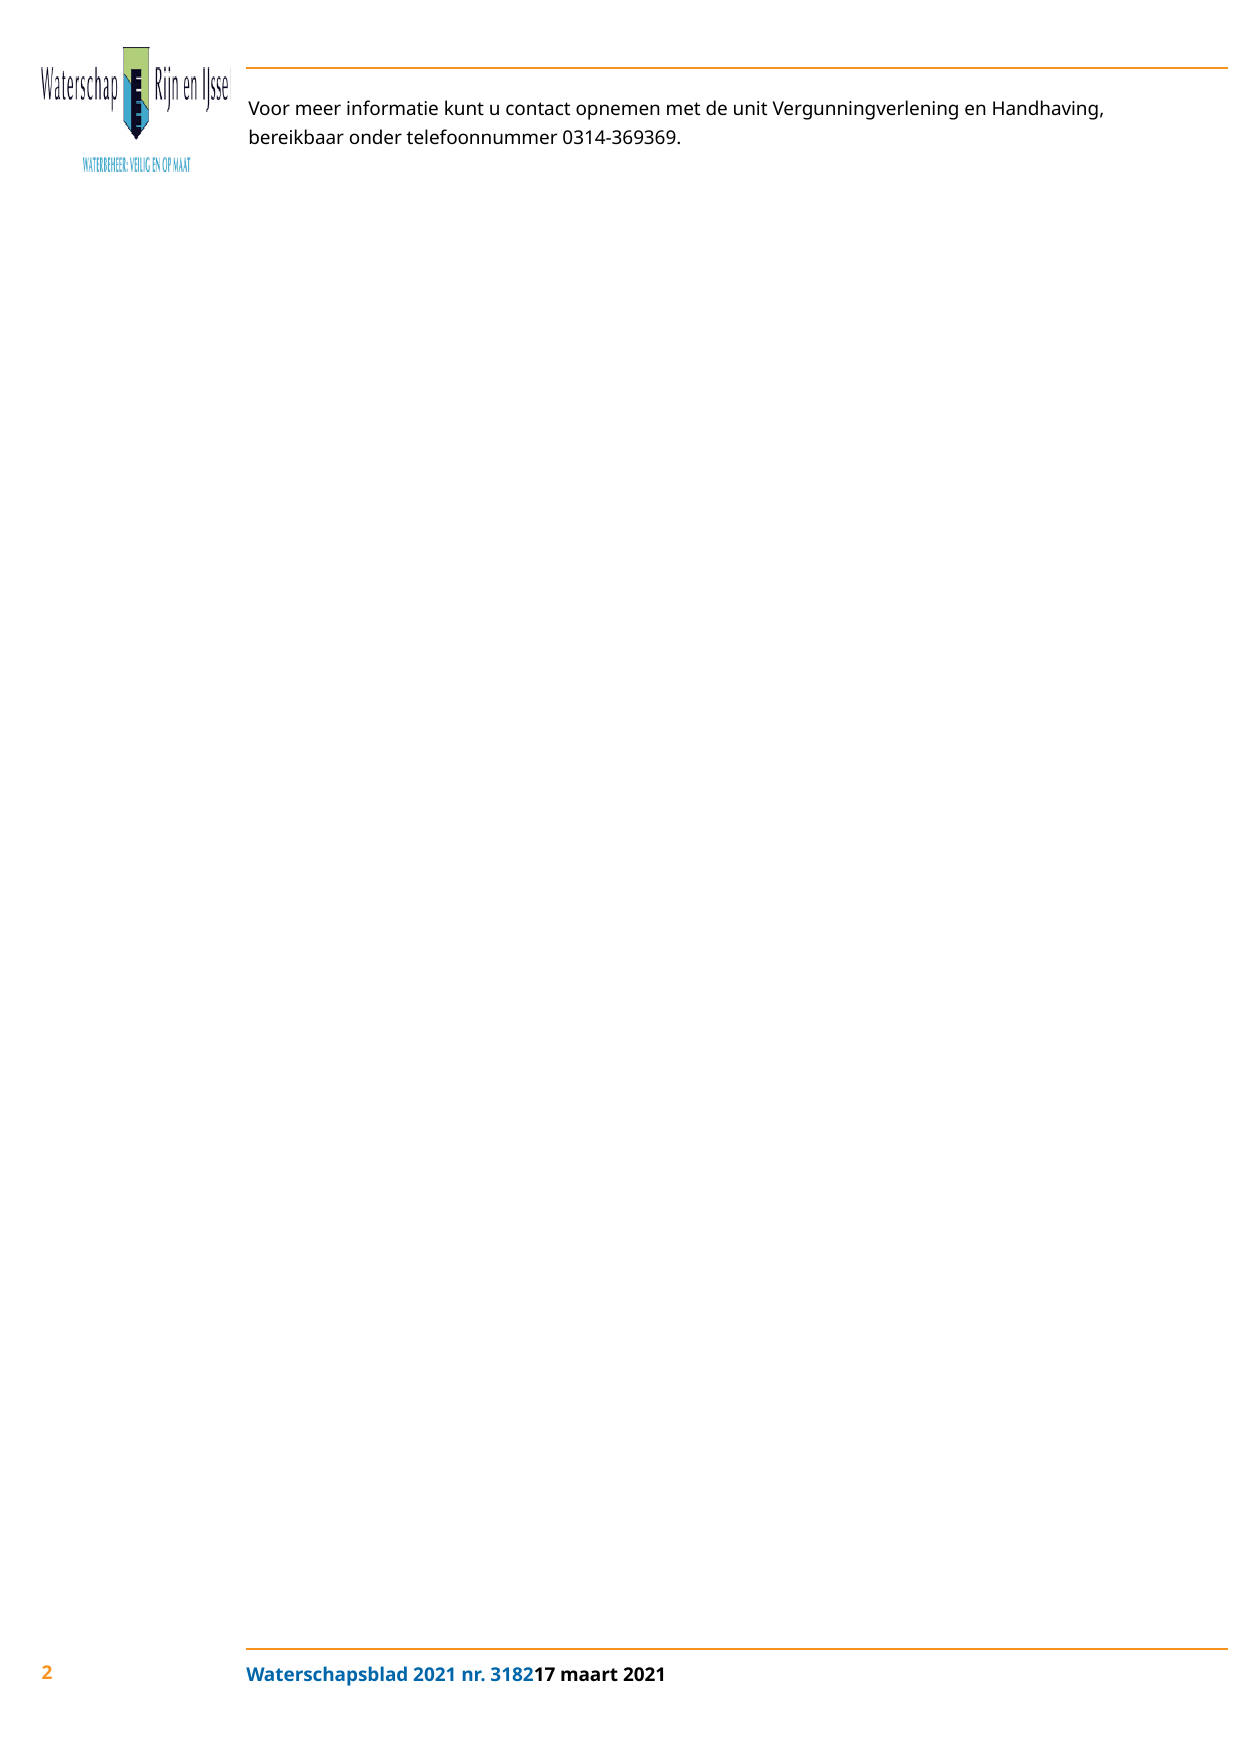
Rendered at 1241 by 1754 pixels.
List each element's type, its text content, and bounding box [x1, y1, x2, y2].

picture [41, 47, 231, 172]
text Voor meer informatie kunt u contact opnemen met de unit Vergunningverlening en Handhaving, bereikbaar onder telefoonnummer 0314-369369. [248, 95, 1152, 150]
